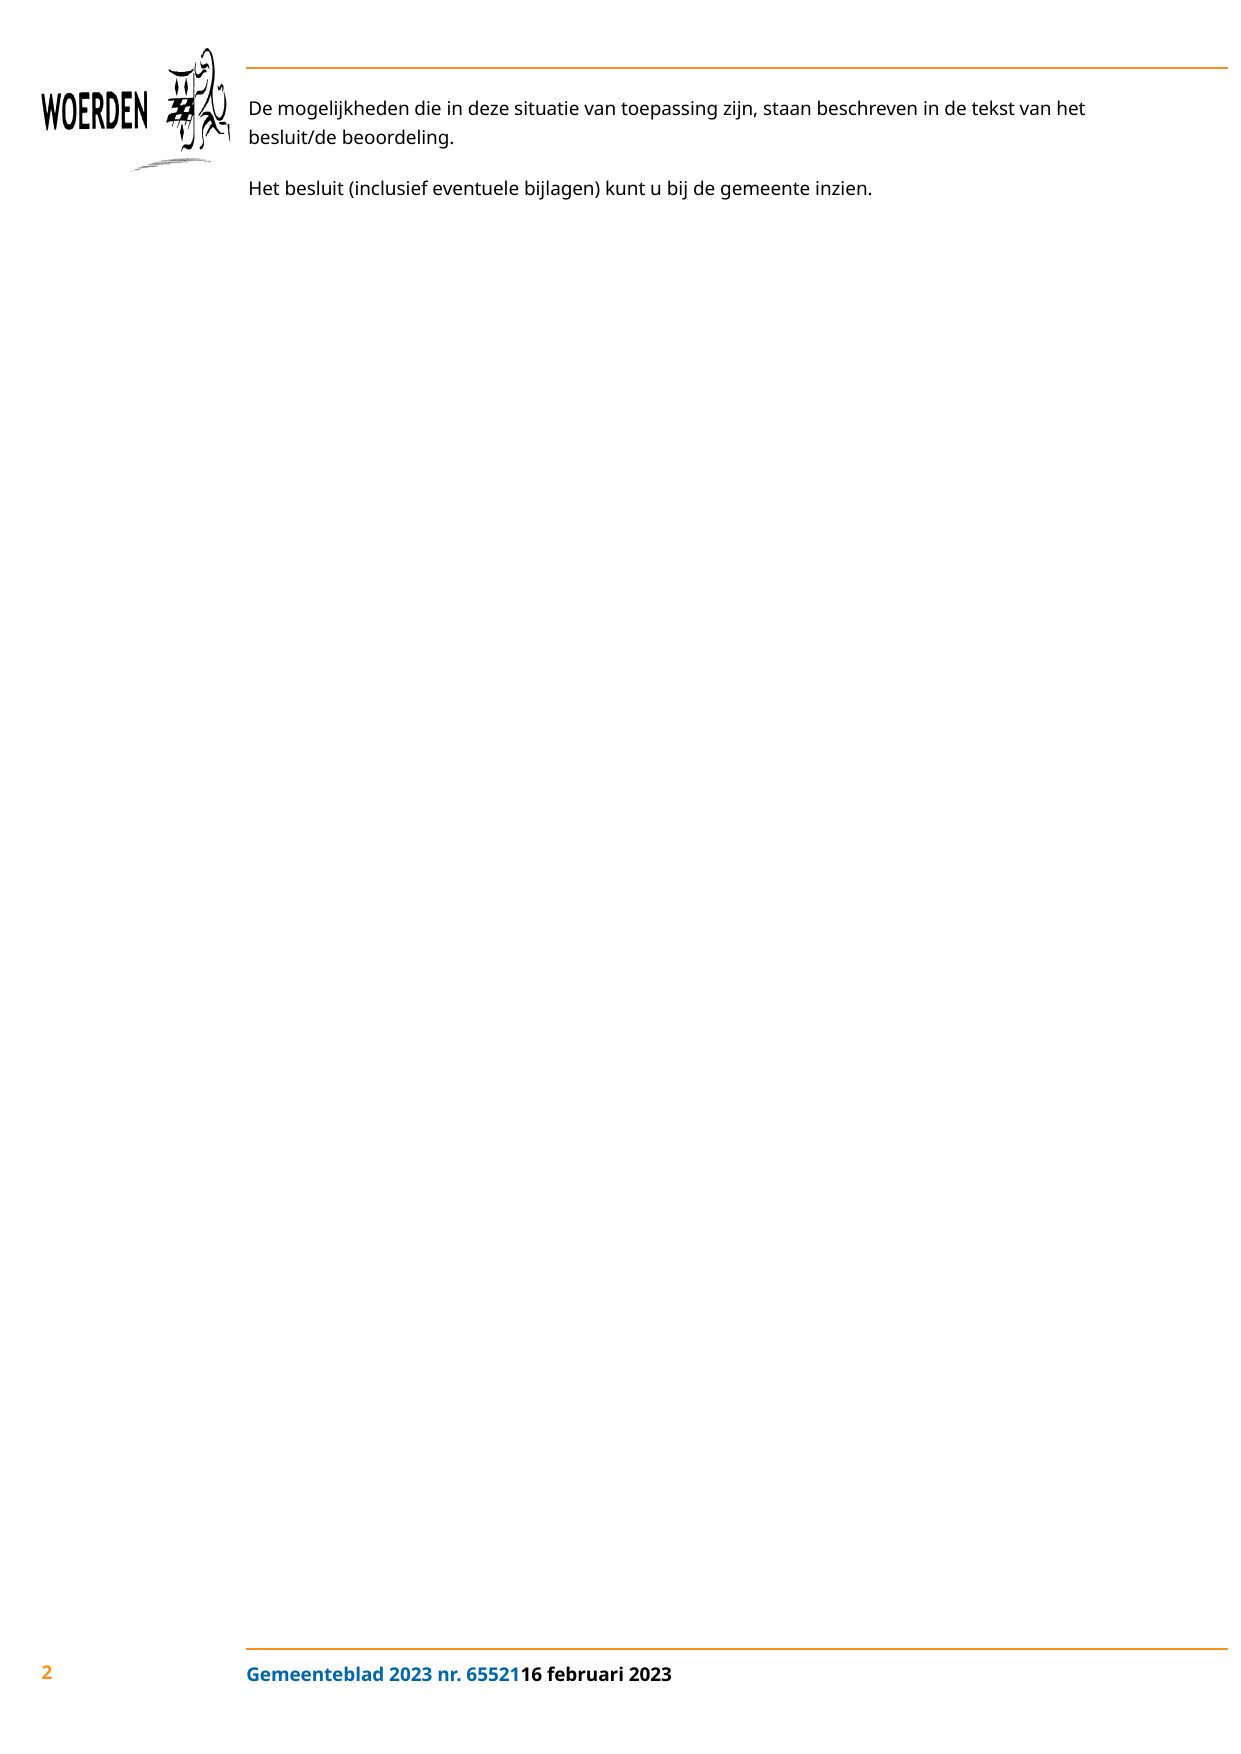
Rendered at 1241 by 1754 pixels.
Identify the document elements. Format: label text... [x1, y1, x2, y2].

text De mogelijkheden die in deze situatie van toepassing zijn, staan beschreven in de tekst van het besluit/de beoordeling. [248, 95, 1152, 150]
picture [41, 47, 231, 172]
text Het besluit (inclusief eventuele bijlagen) kunt u bij de gemeente inzien. [248, 175, 1152, 201]
